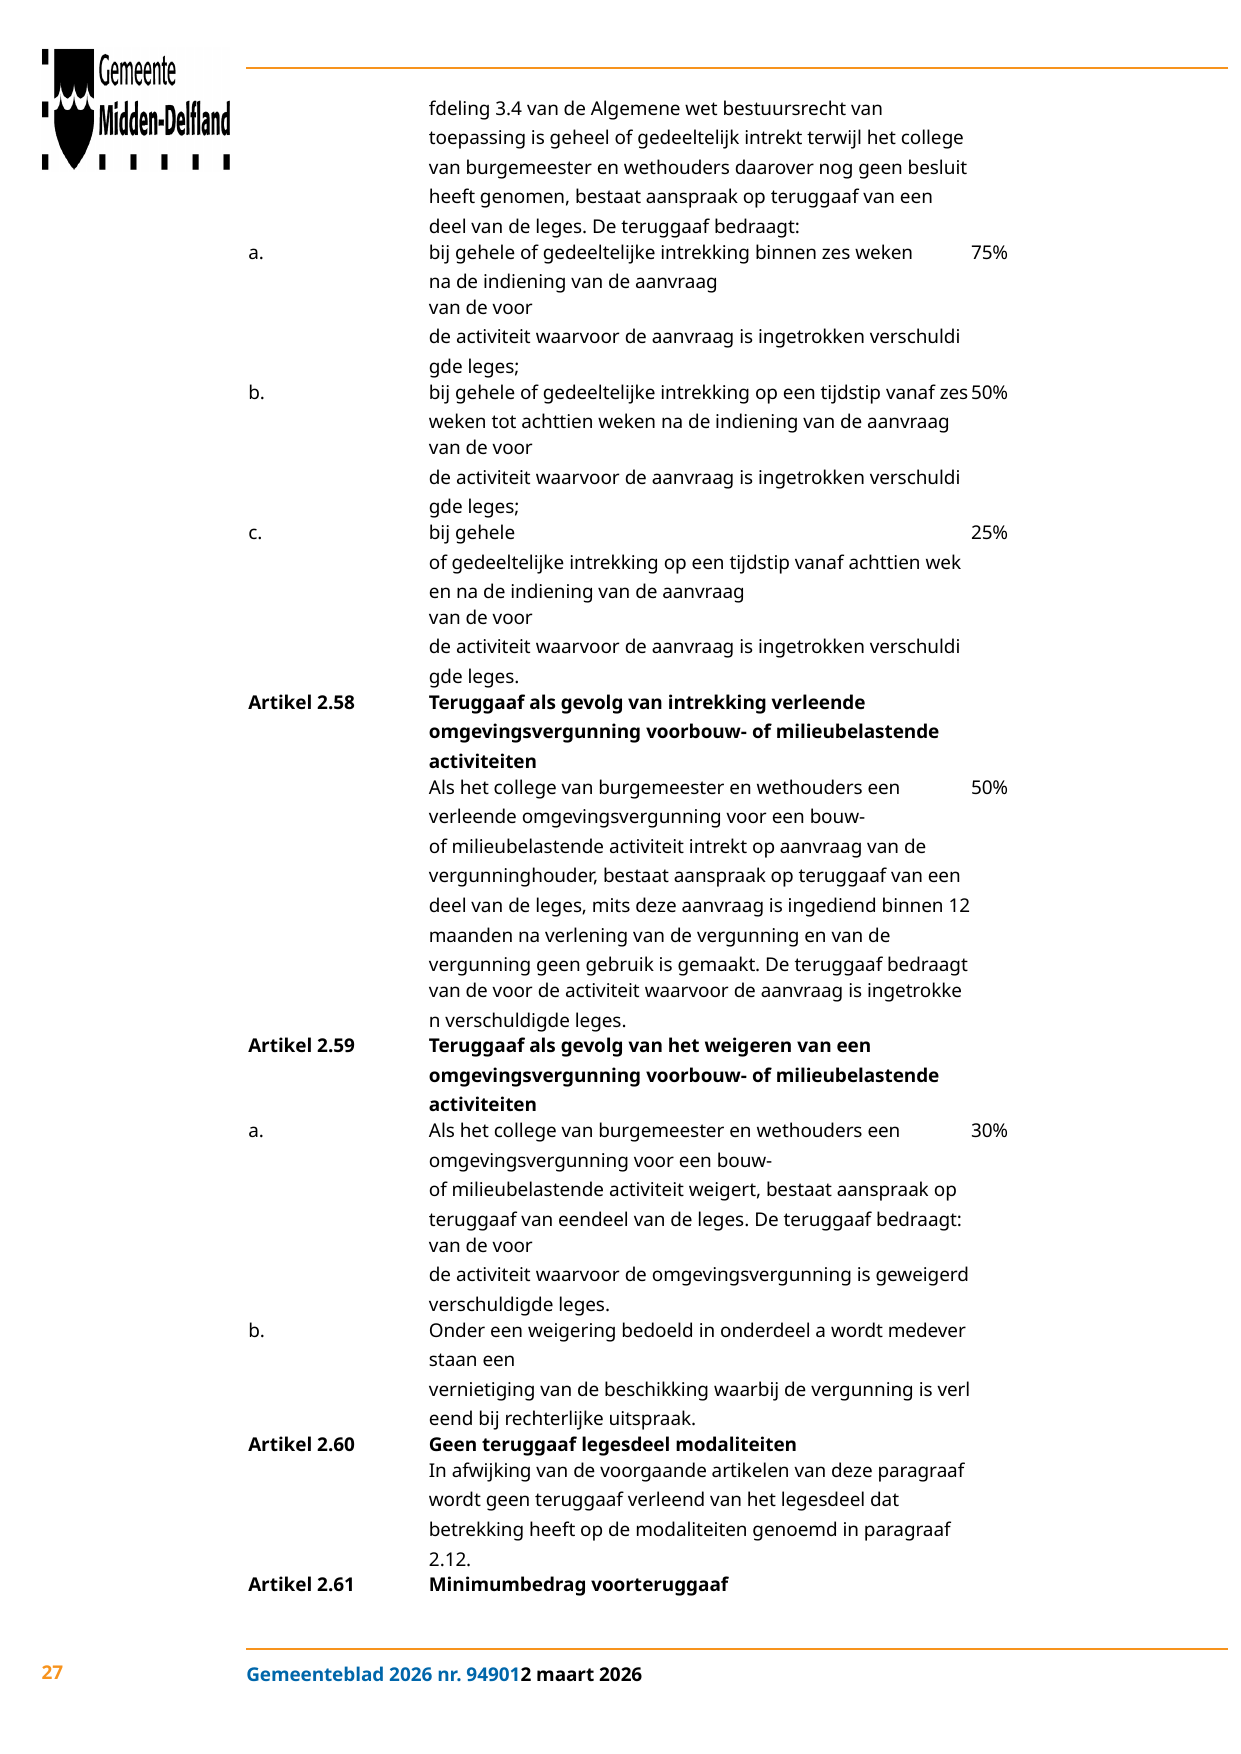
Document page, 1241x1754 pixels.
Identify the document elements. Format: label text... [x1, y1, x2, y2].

table_cell [971, 1571, 1152, 1597]
table_cell [971, 294, 1152, 379]
table_cell [248, 604, 429, 689]
table_cell [971, 1431, 1152, 1457]
table_cell van de voor de activiteit waarvoor de omgevingsvergunning is geweigerd verschuldigde leges. [429, 1232, 971, 1317]
table_cell Artikel 2.61 [248, 1571, 429, 1597]
table_cell a. [248, 1118, 429, 1232]
table_cell 75% [971, 239, 1152, 294]
table_cell [971, 1033, 1152, 1117]
table_cell [248, 774, 429, 977]
table_cell Als het college van burgemeester en wethouders een omgevingsvergunning voor een bouw-of milieubelastende activiteit weigert, bestaat aanspraak op teruggaaf van eendeel van de leges. De teruggaaf bedraagt: [429, 1118, 971, 1232]
table_cell Artikel 2.60 [248, 1431, 429, 1457]
table_cell bij gehele of gedeeltelijke intrekking op een tijdstip vanaf zes weken tot achttien weken na de indiening van de aanvraag [429, 379, 971, 434]
table_cell b. [248, 1317, 429, 1431]
table_cell c. [248, 519, 429, 604]
table_cell Artikel 2.59 [248, 1033, 429, 1117]
table_cell van de voor de activiteit waarvoor de aanvraag is ingetrokken verschuldigde leges. [429, 977, 971, 1032]
table_cell 30% [971, 1118, 1152, 1232]
table_cell Onder een weigering bedoeld in onderdeel a wordt medeverstaan een vernietiging van de beschikking waarbij de vergunning is verleend bij rechterlijke uitspraak. [429, 1317, 971, 1431]
table_cell b. [248, 379, 429, 434]
table_cell [248, 294, 429, 379]
table_cell bij gehele of gedeeltelijke intrekking op een tijdstip vanaf achttien weken na de indiening van de aanvraag [429, 519, 971, 604]
table_cell bij gehele of gedeeltelijke intrekking binnen zes weken na de indiening van de aanvraag [429, 239, 971, 294]
table_cell Artikel 2.58 [248, 689, 429, 774]
table_cell Teruggaaf als gevolg van het weigeren van een omgevingsvergunning voorbouw- of milieubelastende activiteiten [429, 1033, 971, 1117]
table_cell [248, 434, 429, 519]
table_cell [971, 977, 1152, 1032]
table_cell a. [248, 239, 429, 294]
table_cell Minimumbedrag voorteruggaaf [429, 1571, 971, 1597]
table_cell Geen teruggaaf legesdeel modaliteiten [429, 1431, 971, 1457]
table_cell [248, 1457, 429, 1571]
table_cell [971, 434, 1152, 519]
table_cell [248, 95, 429, 239]
table_cell [971, 1232, 1152, 1317]
table_cell 50% [971, 774, 1152, 977]
table_cell 25% [971, 519, 1152, 604]
table_cell [971, 1317, 1152, 1431]
table_cell [971, 1457, 1152, 1571]
table_cell [971, 95, 1152, 239]
table_cell van de voor de activiteit waarvoor de aanvraag is ingetrokken verschuldigde leges; [429, 434, 971, 519]
table_cell fdeling 3.4 van de Algemene wet bestuursrecht van toepassing is geheel of gedeeltelijk intrekt terwijl het college van burgemeester en wethouders daarover nog geen besluit heeft genomen, bestaat aanspraak op teruggaaf van een deel van de leges. De teruggaaf bedraagt: [429, 95, 971, 239]
table_cell 50% [971, 379, 1152, 434]
table_cell [248, 1232, 429, 1317]
table_cell In afwijking van de voorgaande artikelen van deze paragraaf wordt geen teruggaaf verleend van het legesdeel dat betrekking heeft op de modaliteiten genoemd in paragraaf 2.12. [429, 1457, 971, 1571]
table_cell Als het college van burgemeester en wethouders een verleende omgevingsvergunning voor een bouw-of milieubelastende activiteit intrekt op aanvraag van de vergunninghouder, bestaat aanspraak op teruggaaf van een deel van de leges, mits deze aanvraag is ingediend binnen 12 maanden na verlening van de vergunning en van de vergunning geen gebruik is gemaakt. De teruggaaf bedraagt [429, 774, 971, 977]
picture [41, 47, 231, 172]
table_cell van de voor de activiteit waarvoor de aanvraag is ingetrokken verschuldigde leges. [429, 604, 971, 689]
table_cell [971, 689, 1152, 774]
table_cell [248, 977, 429, 1032]
table_cell [971, 604, 1152, 689]
table_cell van de voor de activiteit waarvoor de aanvraag is ingetrokken verschuldigde leges; [429, 294, 971, 379]
table_cell Teruggaaf als gevolg van intrekking verleende omgevingsvergunning voorbouw- of milieubelastende activiteiten [429, 689, 971, 774]
